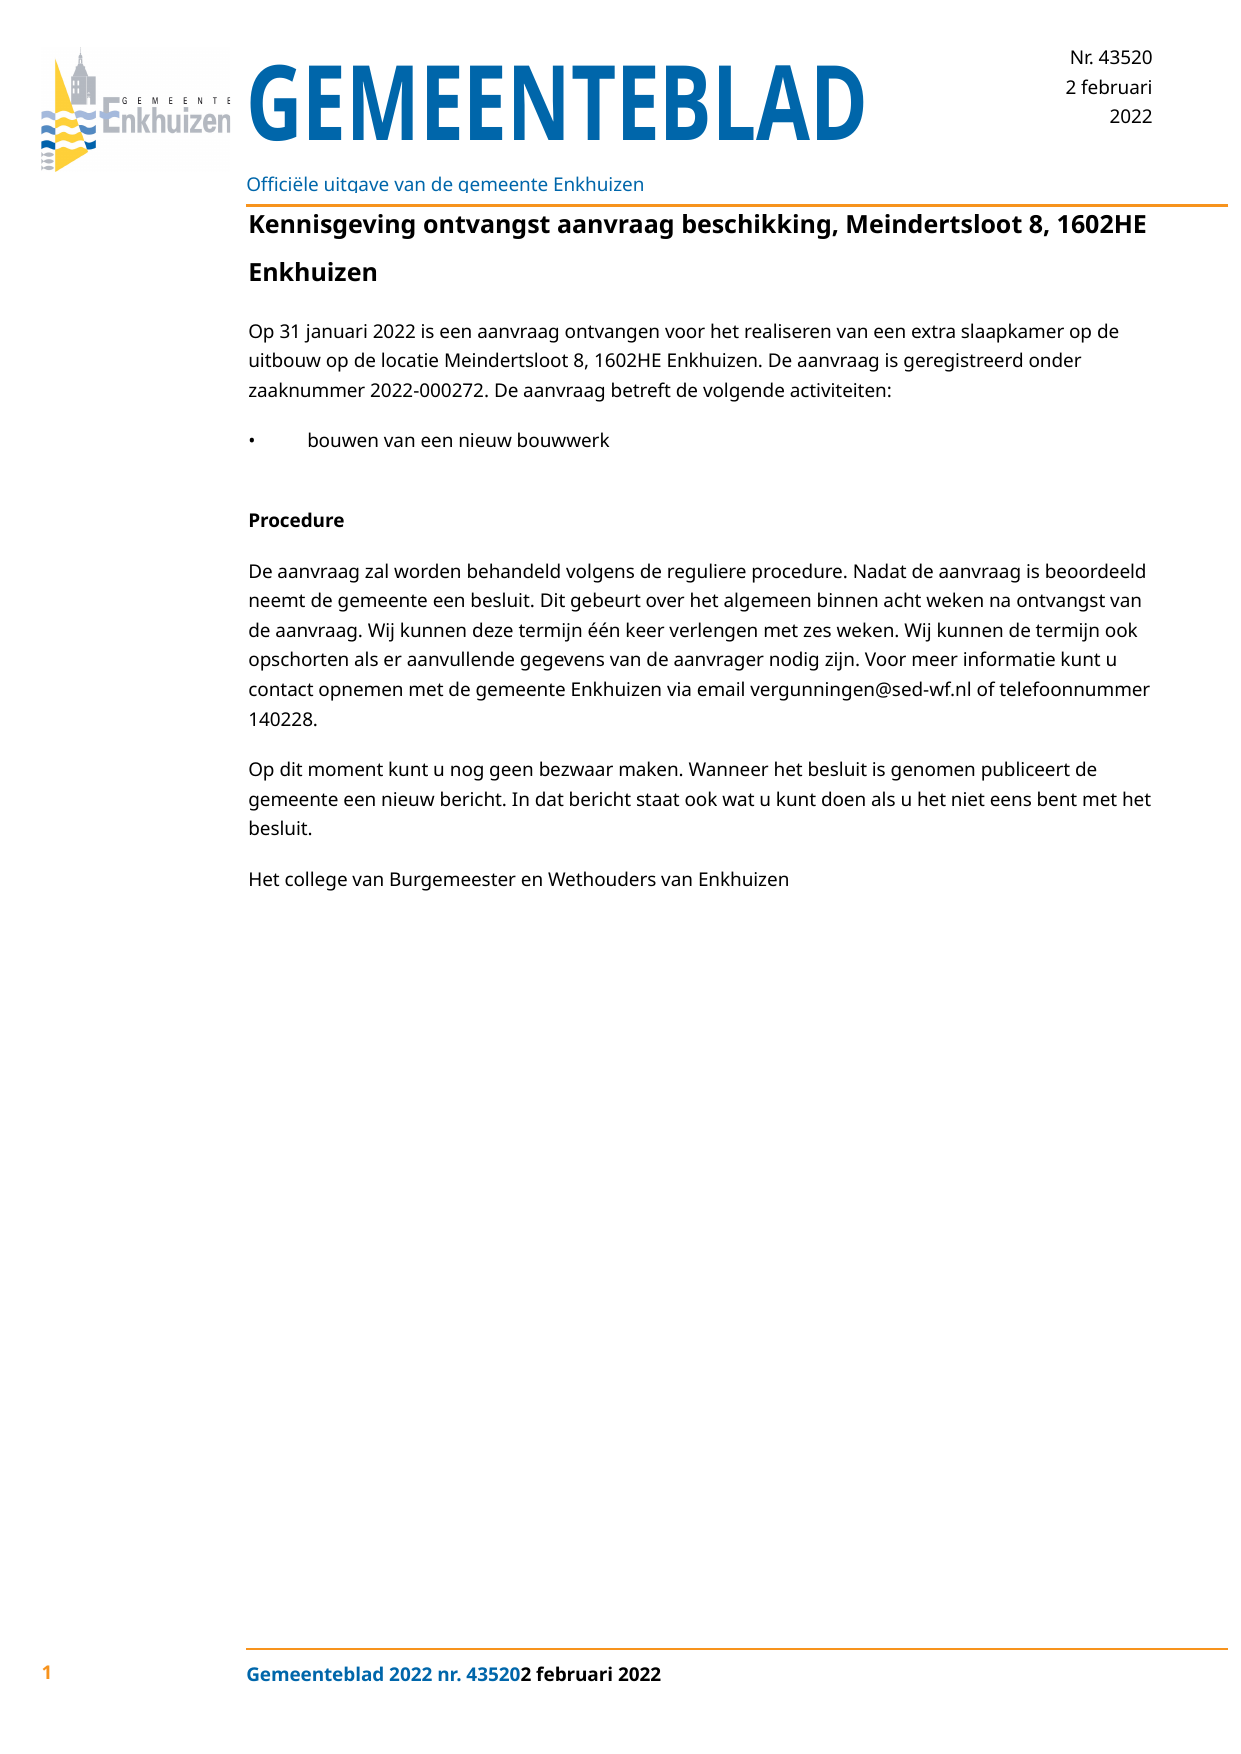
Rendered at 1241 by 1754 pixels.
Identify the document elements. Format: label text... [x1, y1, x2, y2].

list bouwen van een nieuw bouwwerk [248, 427, 1152, 453]
text Kennisgeving ontvangst aanvraag beschikking, Meindertsloot 8, 1602HE Enkhuizen [248, 207, 1152, 288]
text De aanvraag zal worden behandeld volgens de reguliere procedure. Nadat de aanvraag is beoordeeld neemt de gemeente een besluit. Dit gebeurt over het algemeen binnen acht weken na ontvangst van de aanvraag. Wij kunnen deze termijn één keer verlengen met zes weken. Wij kunnen de termijn ook opschorten als er aanvullende gegevens van de aanvrager nodig zijn. Voor meer informatie kunt u contact opnemen met de gemeente Enkhuizen via email vergunningen@sed-wf.nl of telefoonnummer 140228. [248, 558, 1152, 732]
text Op 31 januari 2022 is een aanvraag ontvangen voor het realiseren van een extra slaapkamer op de uitbouw op de locatie Meindertsloot 8, 1602HE Enkhuizen. De aanvraag is geregistreerd onder zaaknummer 2022-000272. De aanvraag betreft de volgende activiteiten: [248, 318, 1152, 403]
text Procedure [248, 507, 1152, 533]
text Op dit moment kunt u nog geen bezwaar maken. Wanneer het besluit is genomen publiceert de gemeente een nieuw bericht. In dat bericht staat ook wat u kunt doen als u het niet eens bent met het besluit. [248, 756, 1152, 841]
picture [41, 47, 231, 172]
text Het college van Burgemeester en Wethouders van Enkhuizen [248, 866, 1152, 892]
